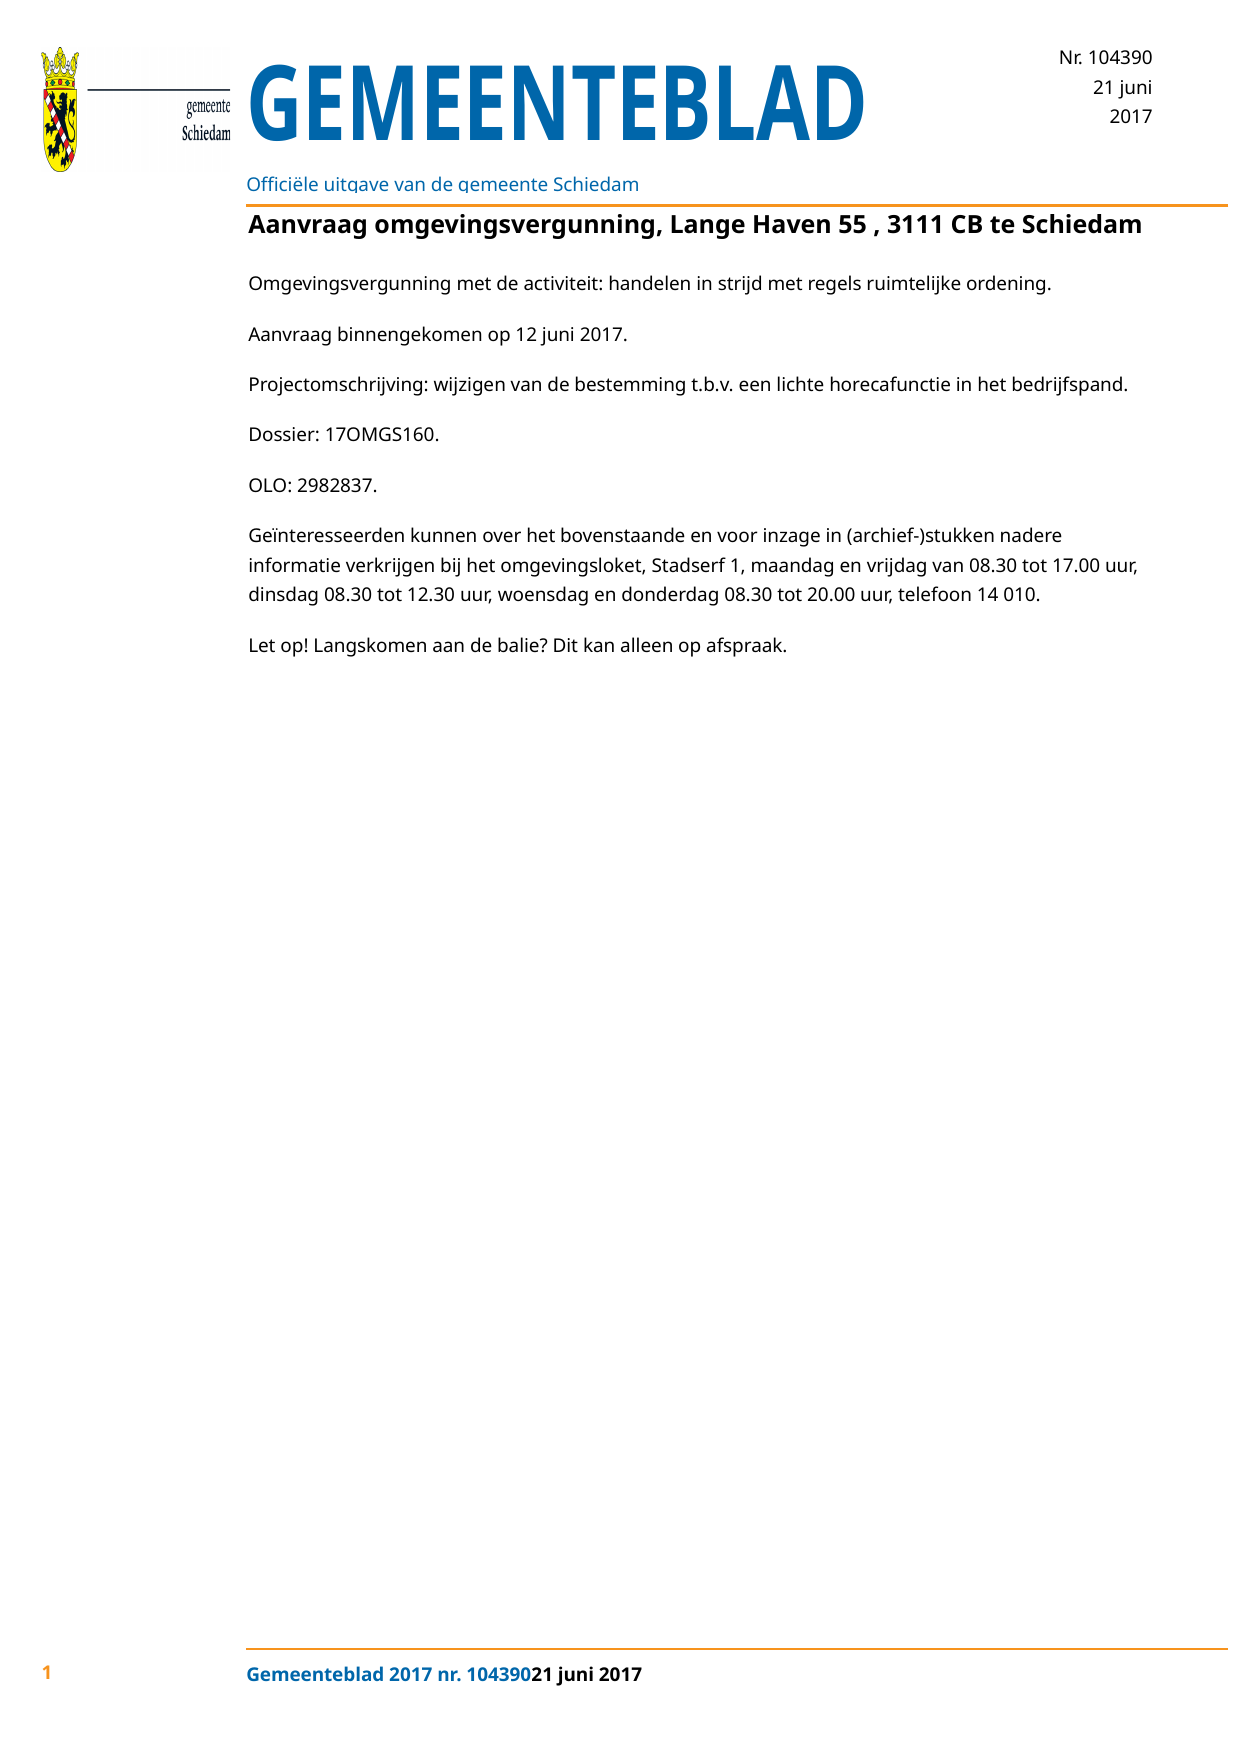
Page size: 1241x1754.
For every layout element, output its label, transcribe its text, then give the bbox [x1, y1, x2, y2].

text Let op! Langskomen aan de balie? Dit kan alleen op afspraak. [248, 632, 1152, 658]
picture [41, 47, 231, 172]
text OLO: 2982837. [248, 472, 1152, 498]
text Dossier: 17OMGS160. [248, 422, 1152, 447]
text Geïnteresseerden kunnen over het bovenstaande en voor inzage in (archief-)stukken nadere informatie verkrijgen bij het omgevingsloket, Stadserf 1, maandag en vrijdag van 08.30 tot 17.00 uur, dinsdag 08.30 tot 12.30 uur, woensdag en donderdag 08.30 tot 20.00 uur, telefoon 14 010. [248, 522, 1152, 607]
text Aanvraag omgevingsvergunning, Lange Haven 55 , 3111 CB te Schiedam [248, 207, 1152, 241]
text Aanvraag binnengekomen op 12 juni 2017. [248, 321, 1152, 346]
text Projectomschrijving: wijzigen van de bestemming t.b.v. een lichte horecafunctie in het bedrijfspand. [248, 371, 1152, 397]
text Omgevingsvergunning met de activiteit: handelen in strijd met regels ruimtelijke ordening. [248, 270, 1152, 296]
